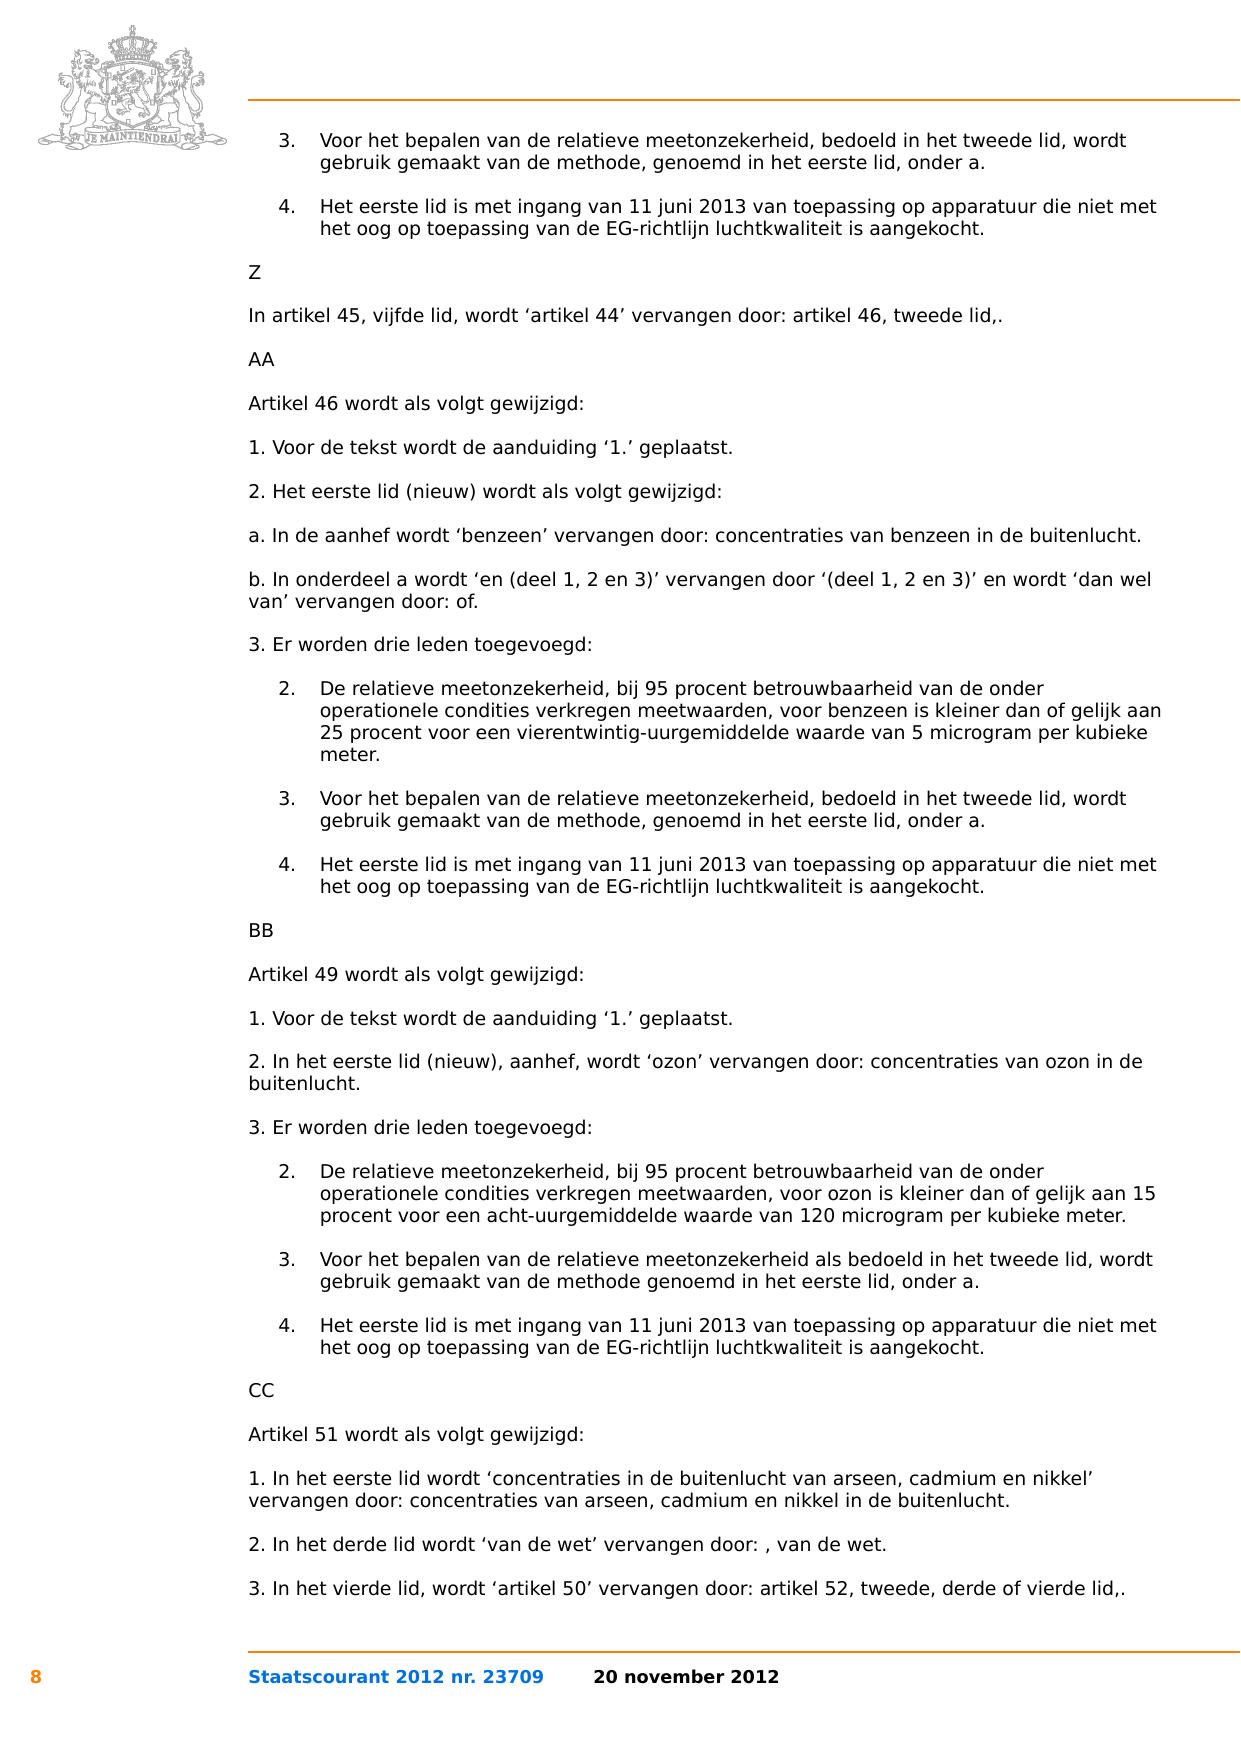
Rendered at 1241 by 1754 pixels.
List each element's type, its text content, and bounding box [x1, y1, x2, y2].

text b. In onderdeel a wordt ‘en (deel 1, 2 en 3)’ vervangen door ‘(deel 1, 2 en 3)’ en wordt ‘dan wel van’ vervangen door: of. [248, 568, 1163, 612]
text 2. Het eerste lid (nieuw) wordt als volgt gewijzigd: [248, 481, 1163, 503]
text In artikel 45, vijfde lid, wordt ‘artikel 44’ vervangen door: artikel 46, tweede lid,. [248, 305, 1163, 327]
text 4. Het eerste lid is met ingang van 11 juni 2013 van toepassing op apparatuur die niet met het oog op toepassing van de EG-richtlijn luchtkwaliteit is aangekocht. [278, 1314, 1163, 1358]
text 1. Voor de tekst wordt de aanduiding ‘1.’ geplaatst. [248, 1007, 1163, 1029]
text 3. Voor het bepalen van de relatieve meetonzekerheid, bedoeld in het tweede lid, wordt gebruik gemaakt van de methode, genoemd in het eerste lid, onder a. [278, 788, 1163, 832]
text Artikel 51 wordt als volgt gewijzigd: [248, 1424, 1163, 1446]
text 3. Voor het bepalen van de relatieve meetonzekerheid, bedoeld in het tweede lid, wordt gebruik gemaakt van de methode, genoemd in het eerste lid, onder a. [278, 130, 1163, 174]
text 1. Voor de tekst wordt de aanduiding ‘1.’ geplaatst. [248, 437, 1163, 459]
text 2. In het derde lid wordt ‘van de wet’ vervangen door: , van de wet. [248, 1534, 1163, 1556]
text 4. Het eerste lid is met ingang van 11 juni 2013 van toepassing op apparatuur die niet met het oog op toepassing van de EG-richtlijn luchtkwaliteit is aangekocht. [278, 196, 1163, 240]
text AA [248, 349, 1163, 371]
text 2. De relatieve meetonzekerheid, bij 95 procent betrouwbaarheid van de onder operationele condities verkregen meetwaarden, voor benzeen is kleiner dan of gelijk aan 25 procent voor een vierentwintig-uurgemiddelde waarde van 5 microgram per kubieke meter. [278, 678, 1163, 766]
text 2. In het eerste lid (nieuw), aanhef, wordt ‘ozon’ vervangen door: concentraties van ozon in de buitenlucht. [248, 1051, 1163, 1095]
text 1. In het eerste lid wordt ‘concentraties in de buitenlucht van arseen, cadmium en nikkel’ vervangen door: concentraties van arseen, cadmium en nikkel in de buitenlucht. [248, 1468, 1163, 1512]
text 3. Er worden drie leden toegevoegd: [248, 634, 1163, 656]
text 3. Voor het bepalen van de relatieve meetonzekerheid als bedoeld in het tweede lid, wordt gebruik gemaakt van de methode genoemd in het eerste lid, onder a. [278, 1249, 1163, 1293]
text 2. De relatieve meetonzekerheid, bij 95 procent betrouwbaarheid van de onder operationele condities verkregen meetwaarden, voor ozon is kleiner dan of gelijk aan 15 procent voor een acht-uurgemiddelde waarde van 120 microgram per kubieke meter. [278, 1161, 1163, 1227]
text CC [248, 1380, 1163, 1402]
text Artikel 49 wordt als volgt gewijzigd: [248, 963, 1163, 986]
text 3. In het vierde lid, wordt ‘artikel 50’ vervangen door: artikel 52, tweede, derde of vierde lid,. [248, 1578, 1163, 1600]
text Artikel 46 wordt als volgt gewijzigd: [248, 393, 1163, 415]
text a. In de aanhef wordt ‘benzeen’ vervangen door: concentraties van benzeen in de buitenlucht. [248, 525, 1163, 547]
text 4. Het eerste lid is met ingang van 11 juni 2013 van toepassing op apparatuur die niet met het oog op toepassing van de EG-richtlijn luchtkwaliteit is aangekocht. [278, 854, 1163, 898]
picture [38, 25, 227, 150]
text BB [248, 920, 1163, 942]
text Z [248, 262, 1163, 283]
text 3. Er worden drie leden toegevoegd: [248, 1117, 1163, 1139]
